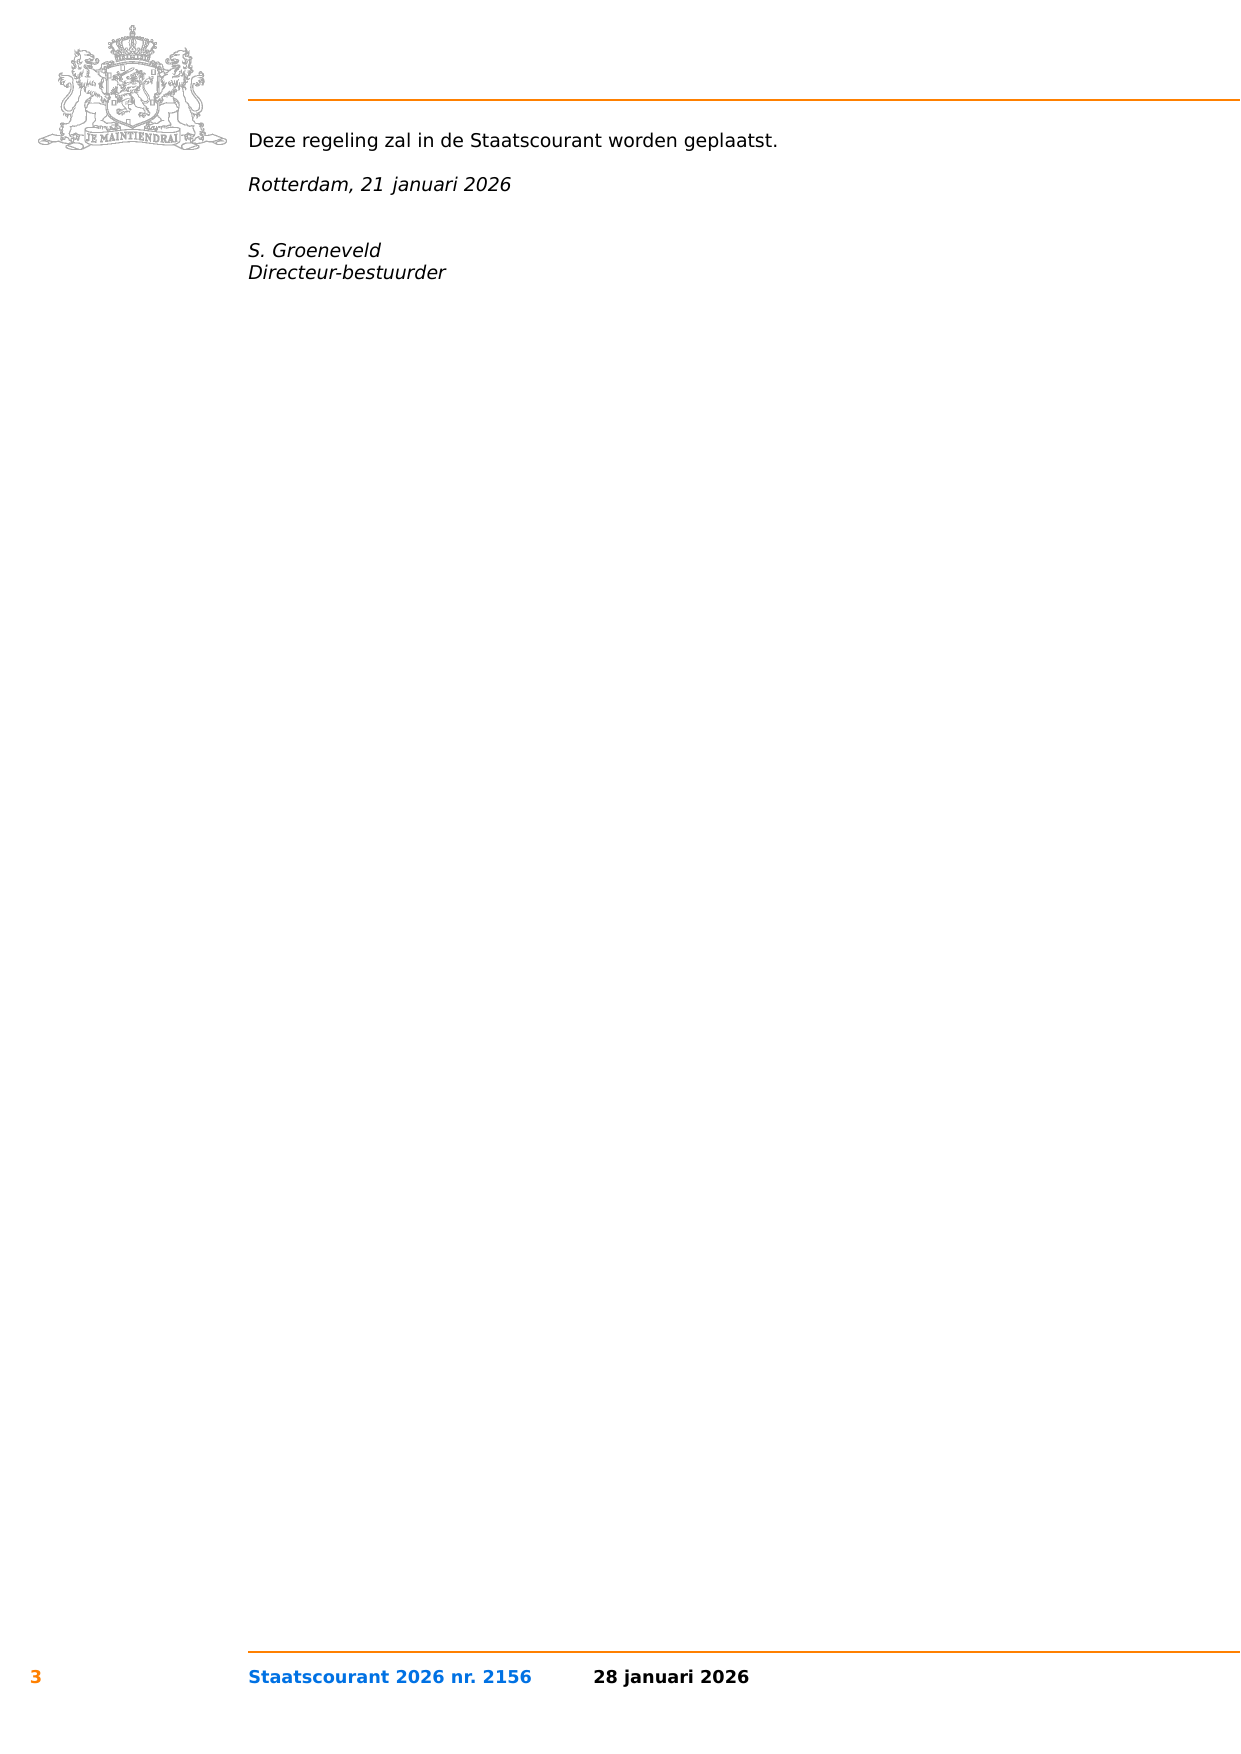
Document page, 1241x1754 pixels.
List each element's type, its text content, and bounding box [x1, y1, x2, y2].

text Rotterdam, 21 januari 2026 [248, 174, 1163, 196]
picture [38, 25, 227, 150]
text S. Groeneveld Directeur-bestuurder [248, 218, 1163, 283]
text Deze regeling zal in de Staatscourant worden geplaatst. [248, 130, 1163, 152]
